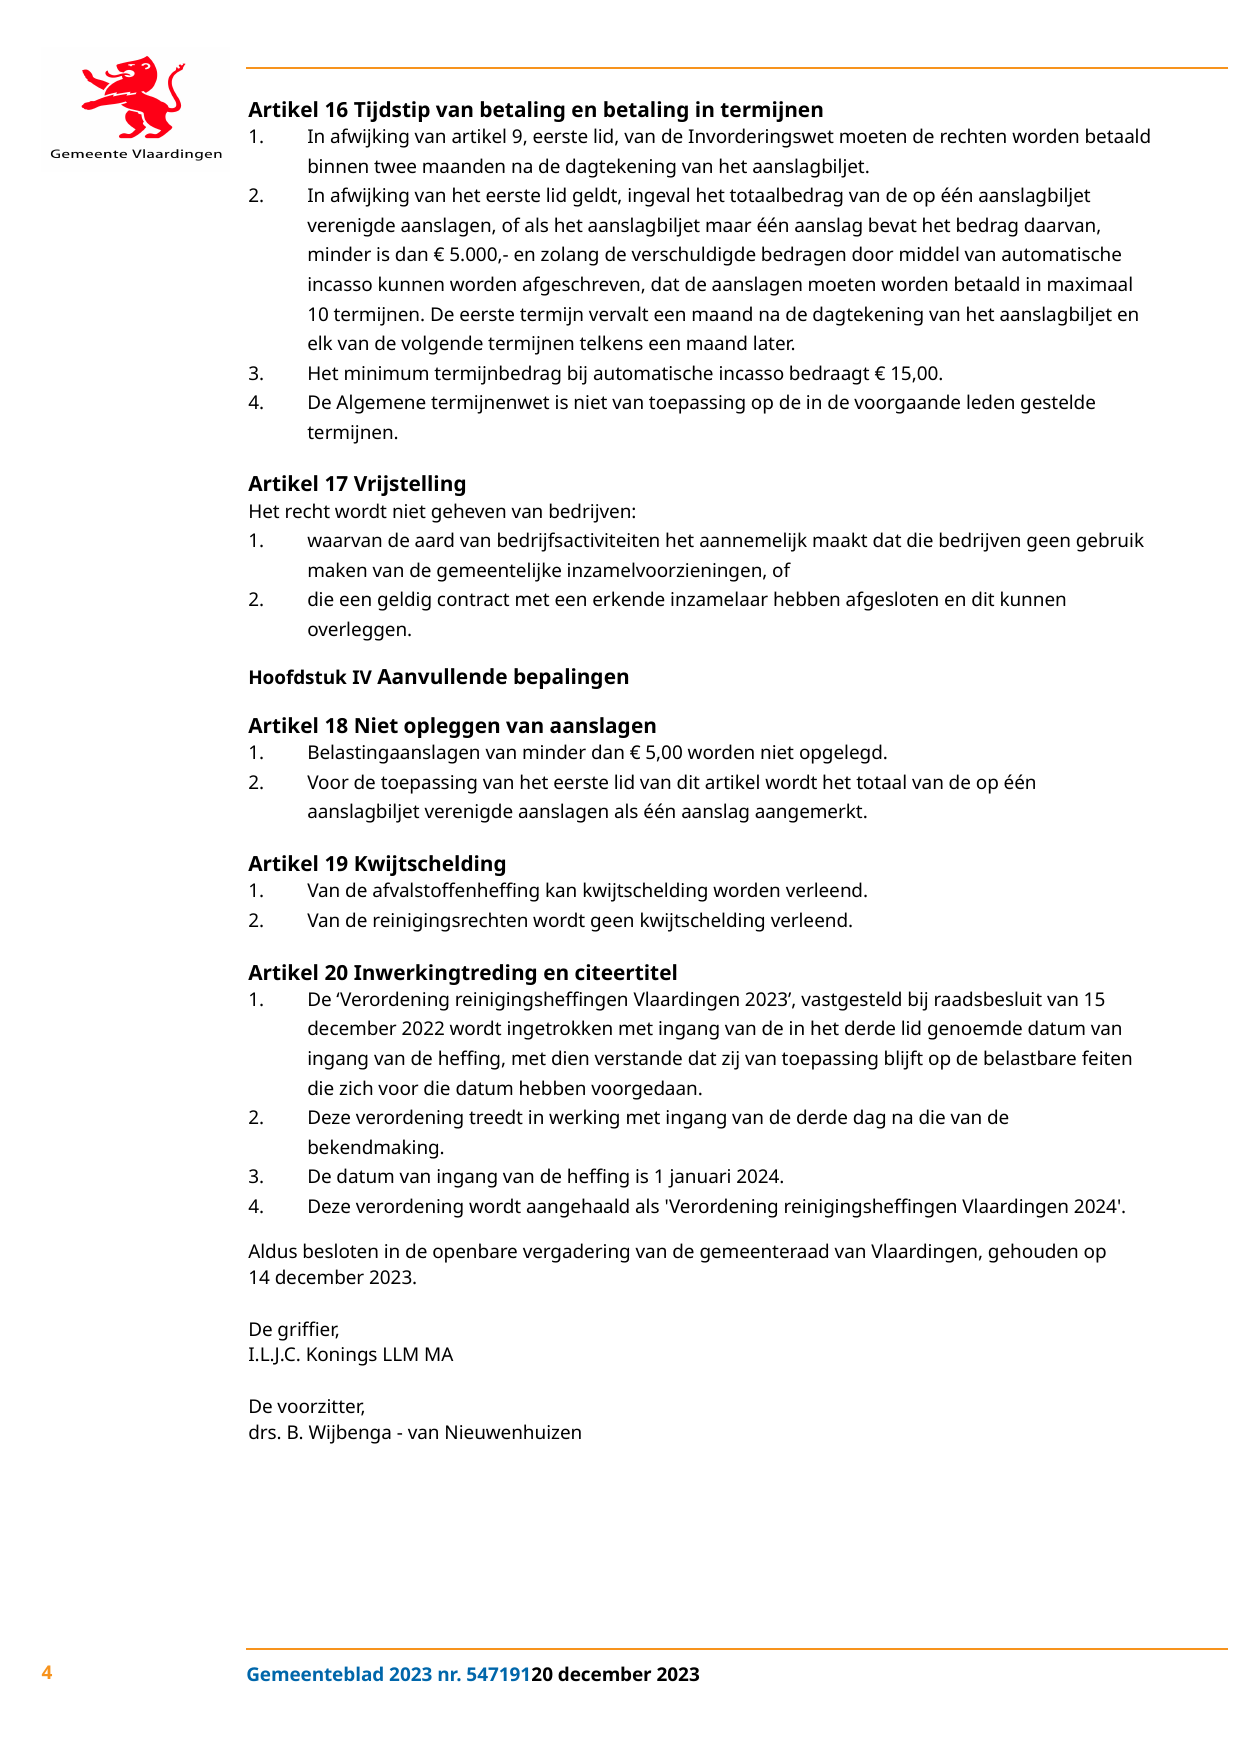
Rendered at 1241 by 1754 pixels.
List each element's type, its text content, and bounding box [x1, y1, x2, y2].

text De griffier, [248, 1316, 1152, 1342]
text I.L.J.C. Konings LLM MA [248, 1342, 1152, 1367]
list Van de afvalstoffenheffing kan kwijtschelding worden verleend. [248, 878, 1152, 903]
list Belastingaanslagen van minder dan € 5,00 worden niet opgelegd. [248, 739, 1152, 765]
picture [41, 47, 231, 172]
list waarvan de aard van bedrijfsactiviteiten het aannemelijk maakt dat die bedrijven geen gebruik maken van de gemeentelijke inzamelvoorzieningen, of [248, 527, 1152, 583]
list De ‘Verordening reinigingsheffingen Vlaardingen 2023’, vastgesteld bij raadsbesluit van 15 december 2022 wordt ingetrokken met ingang van de in het derde lid genoemde datum van ingang van de heffing, met dien verstande dat zij van toepassing blijft op de belastbare feiten die zich voor die datum hebben voorgedaan. [248, 986, 1152, 1101]
text Hoofdstuk IV Aanvullende bepalingen [248, 662, 1152, 690]
text Aldus besloten in de openbare vergadering van de gemeenteraad van Vlaardingen, gehouden op [248, 1239, 1152, 1264]
text Artikel 20 Inwerkingtreding en citeertitel [248, 958, 1152, 986]
text Artikel 18 Niet opleggen van aanslagen [248, 711, 1152, 739]
text Het recht wordt niet geheven van bedrijven: [248, 498, 1152, 524]
list Het minimum termijnbedrag bij automatische incasso bedraagt € 15,00. [248, 360, 1152, 386]
list Van de reinigingsrechten wordt geen kwijtschelding verleend. [248, 907, 1152, 933]
list die een geldig contract met een erkende inzamelaar hebben afgesloten en dit kunnen overleggen. [248, 587, 1152, 642]
text drs. B. Wijbenga - van Nieuwenhuizen [248, 1419, 1152, 1444]
text Artikel 17 Vrijstelling [248, 469, 1152, 498]
text Artikel 16 Tijdstip van betaling en betaling in termijnen [248, 95, 1152, 123]
text Artikel 19 Kwijtschelding [248, 849, 1152, 878]
text De voorzitter, [248, 1393, 1152, 1419]
list In afwijking van artikel 9, eerste lid, van de Invorderingswet moeten de rechten worden betaald binnen twee maanden na de dagtekening van het aanslagbiljet. [248, 123, 1152, 178]
list Voor de toepassing van het eerste lid van dit artikel wordt het totaal van de op één aanslagbiljet verenigde aanslagen als één aanslag aangemerkt. [248, 769, 1152, 824]
text 14 december 2023. [248, 1264, 1152, 1290]
list De Algemene termijnenwet is niet van toepassing op de in de voorgaande leden gestelde termijnen. [248, 389, 1152, 445]
list Deze verordening wordt aangehaald als 'Verordening reinigingsheffingen Vlaardingen 2024'. [248, 1193, 1152, 1219]
list In afwijking van het eerste lid geldt, ingeval het totaalbedrag van de op één aanslagbiljet verenigde aanslagen, of als het aanslagbiljet maar één aanslag bevat het bedrag daarvan, minder is dan € 5.000,- en zolang de verschuldigde bedragen door middel van automatische incasso kunnen worden afgeschreven, dat de aanslagen moeten worden betaald in maximaal 10 termijnen. De eerste termijn vervalt een maand na de dagtekening van het aanslagbiljet en elk van de volgende termijnen telkens een maand later. [248, 182, 1152, 356]
list Deze verordening treedt in werking met ingang van de derde dag na die van de bekendmaking. [248, 1104, 1152, 1160]
list De datum van ingang van de heffing is 1 januari 2024. [248, 1163, 1152, 1189]
